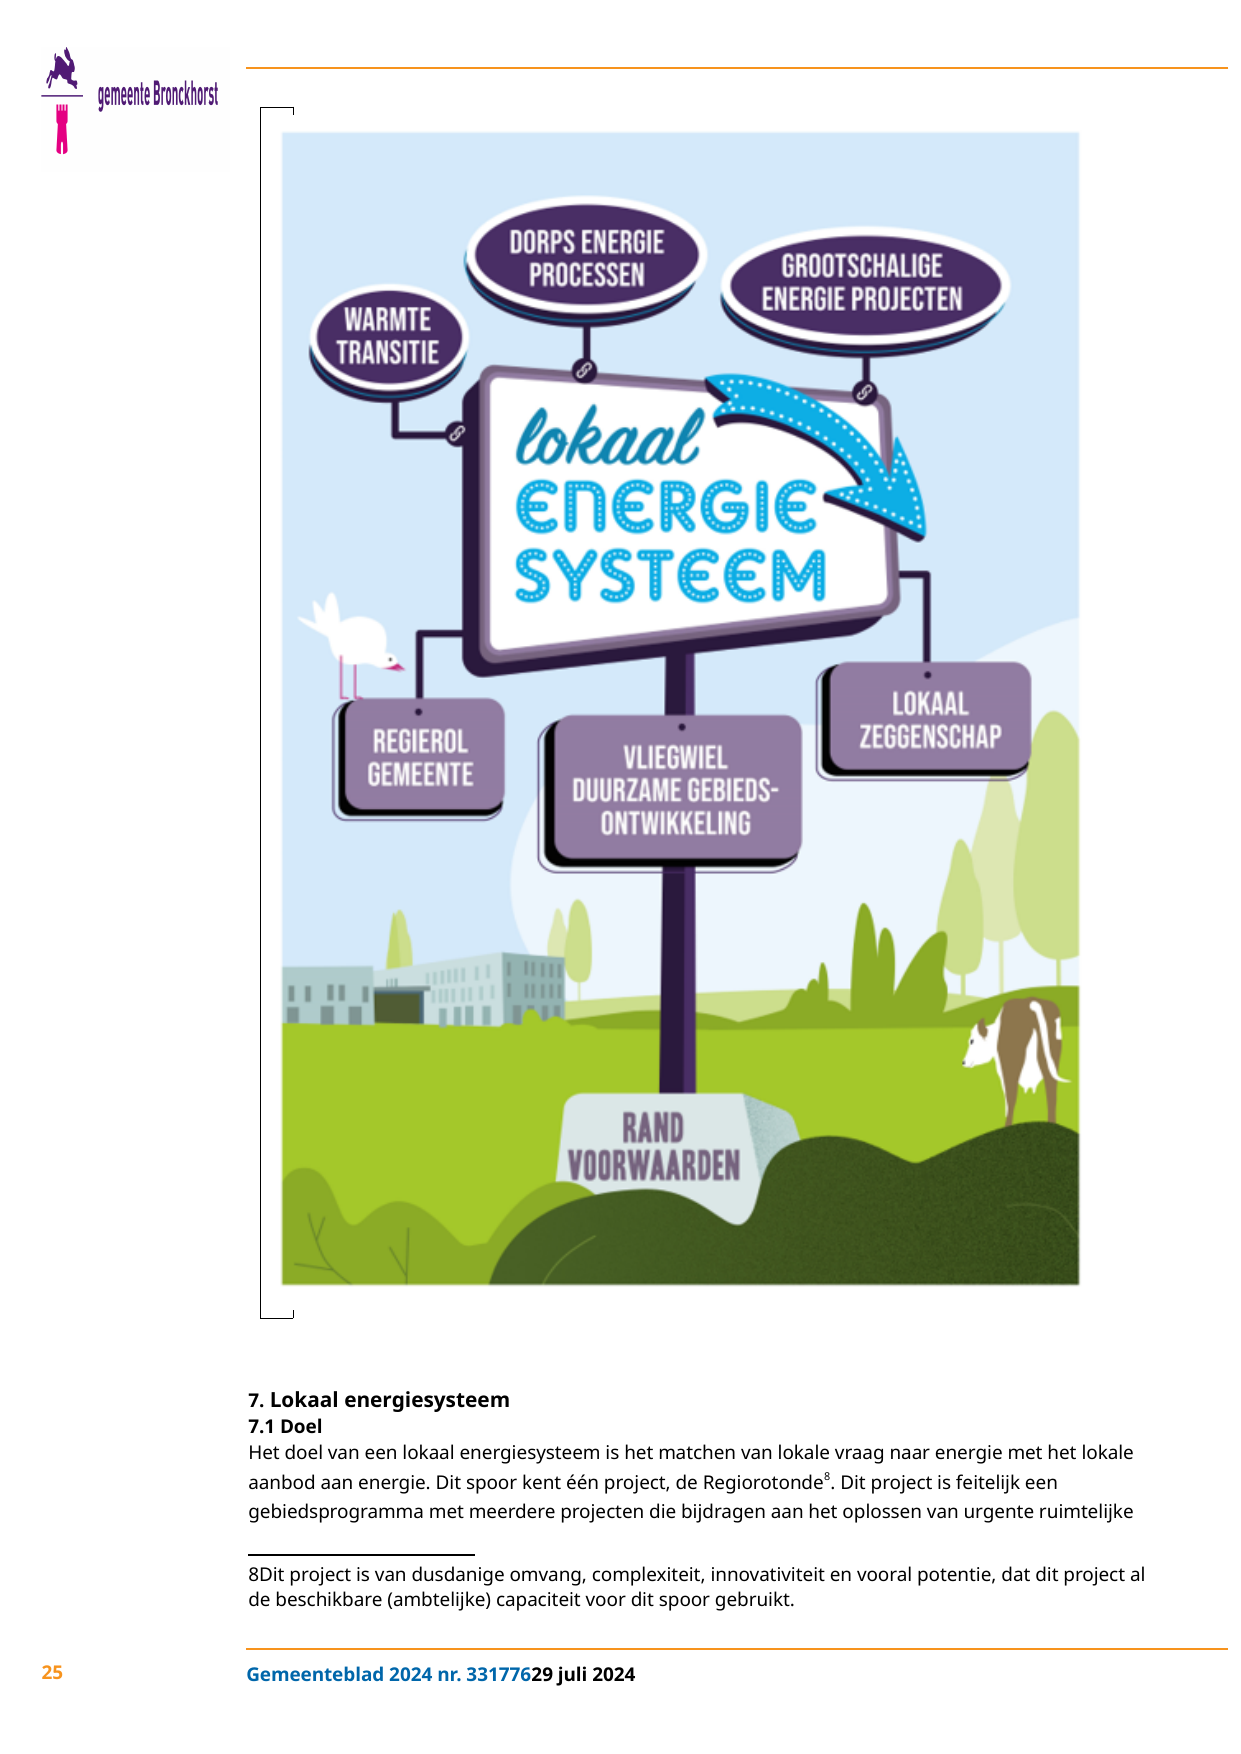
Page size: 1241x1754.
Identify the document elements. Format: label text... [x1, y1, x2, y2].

picture [268, 115, 1096, 1310]
picture [41, 47, 231, 172]
text Dit project is van dusdanige omvang, complexiteit, innovativiteit en vooral potentie, dat dit project al de beschikbare (ambtelijke) capaciteit voor dit spoor gebruikt. [248, 1561, 1152, 1612]
text 7.1 Doel [248, 1413, 1152, 1439]
text 7. Lokaal energiesysteem [248, 1385, 1152, 1413]
text Het doel van een lokaal energiesysteem is het matchen van lokale vraag naar energie met het lokale aanbod aan energie. Dit spoor kent één project, de Regiorotonde. Dit project is feitelijk een gebiedsprogramma met meerdere projecten die bijdragen aan het oplossen van urgente ruimtelijke [248, 1439, 1152, 1524]
